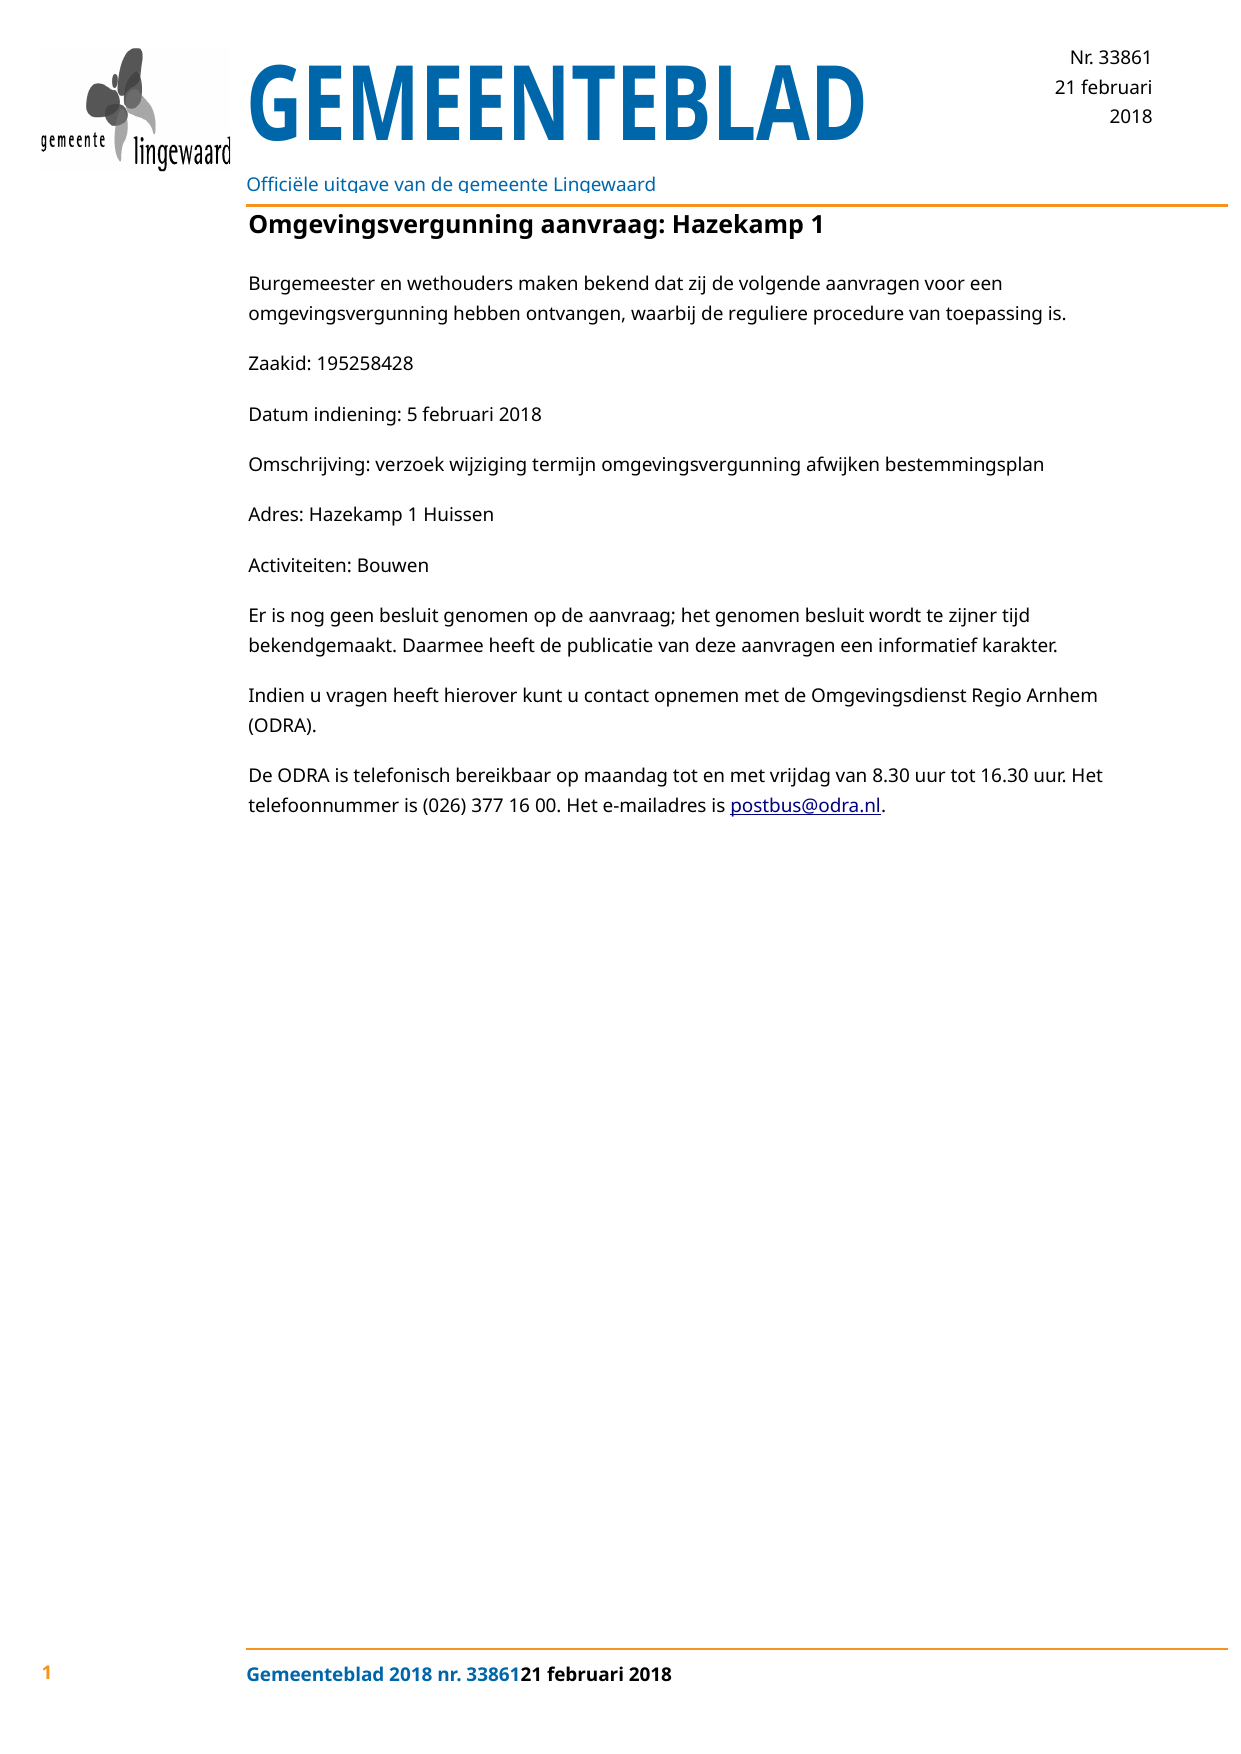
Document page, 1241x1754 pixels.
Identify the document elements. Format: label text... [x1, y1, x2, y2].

text Adres: Hazekamp 1 Huissen [248, 502, 1152, 527]
text Zaakid: 195258428 [248, 350, 1152, 376]
text Omgevingsvergunning aanvraag: Hazekamp 1 [248, 207, 1152, 241]
text Activiteiten: Bouwen [248, 552, 1152, 578]
picture [41, 47, 231, 172]
text Datum indiening: 5 februari 2018 [248, 401, 1152, 426]
text Omschrijving: verzoek wijziging termijn omgevingsvergunning afwijken bestemmingsplan [248, 451, 1152, 477]
text Burgemeester en wethouders maken bekend dat zij de volgende aanvragen voor een omgevingsvergunning hebben ontvangen, waarbij de reguliere procedure van toepassing is. [248, 270, 1152, 326]
text De ODRA is telefonisch bereikbaar op maandag tot en met vrijdag van 8.30 uur tot 16.30 uur. Het telefoonnummer is (026) 377 16 00. Het e-mailadres is postbus@odra.nl. [248, 762, 1152, 818]
text Indien u vragen heeft hierover kunt u contact opnemen met de Omgevingsdienst Regio Arnhem (ODRA). [248, 682, 1152, 738]
text Er is nog geen besluit genomen op de aanvraag; het genomen besluit wordt te zijner tijd bekendgemaakt. Daarmee heeft de publicatie van deze aanvragen een informatief karakter. [248, 602, 1152, 658]
